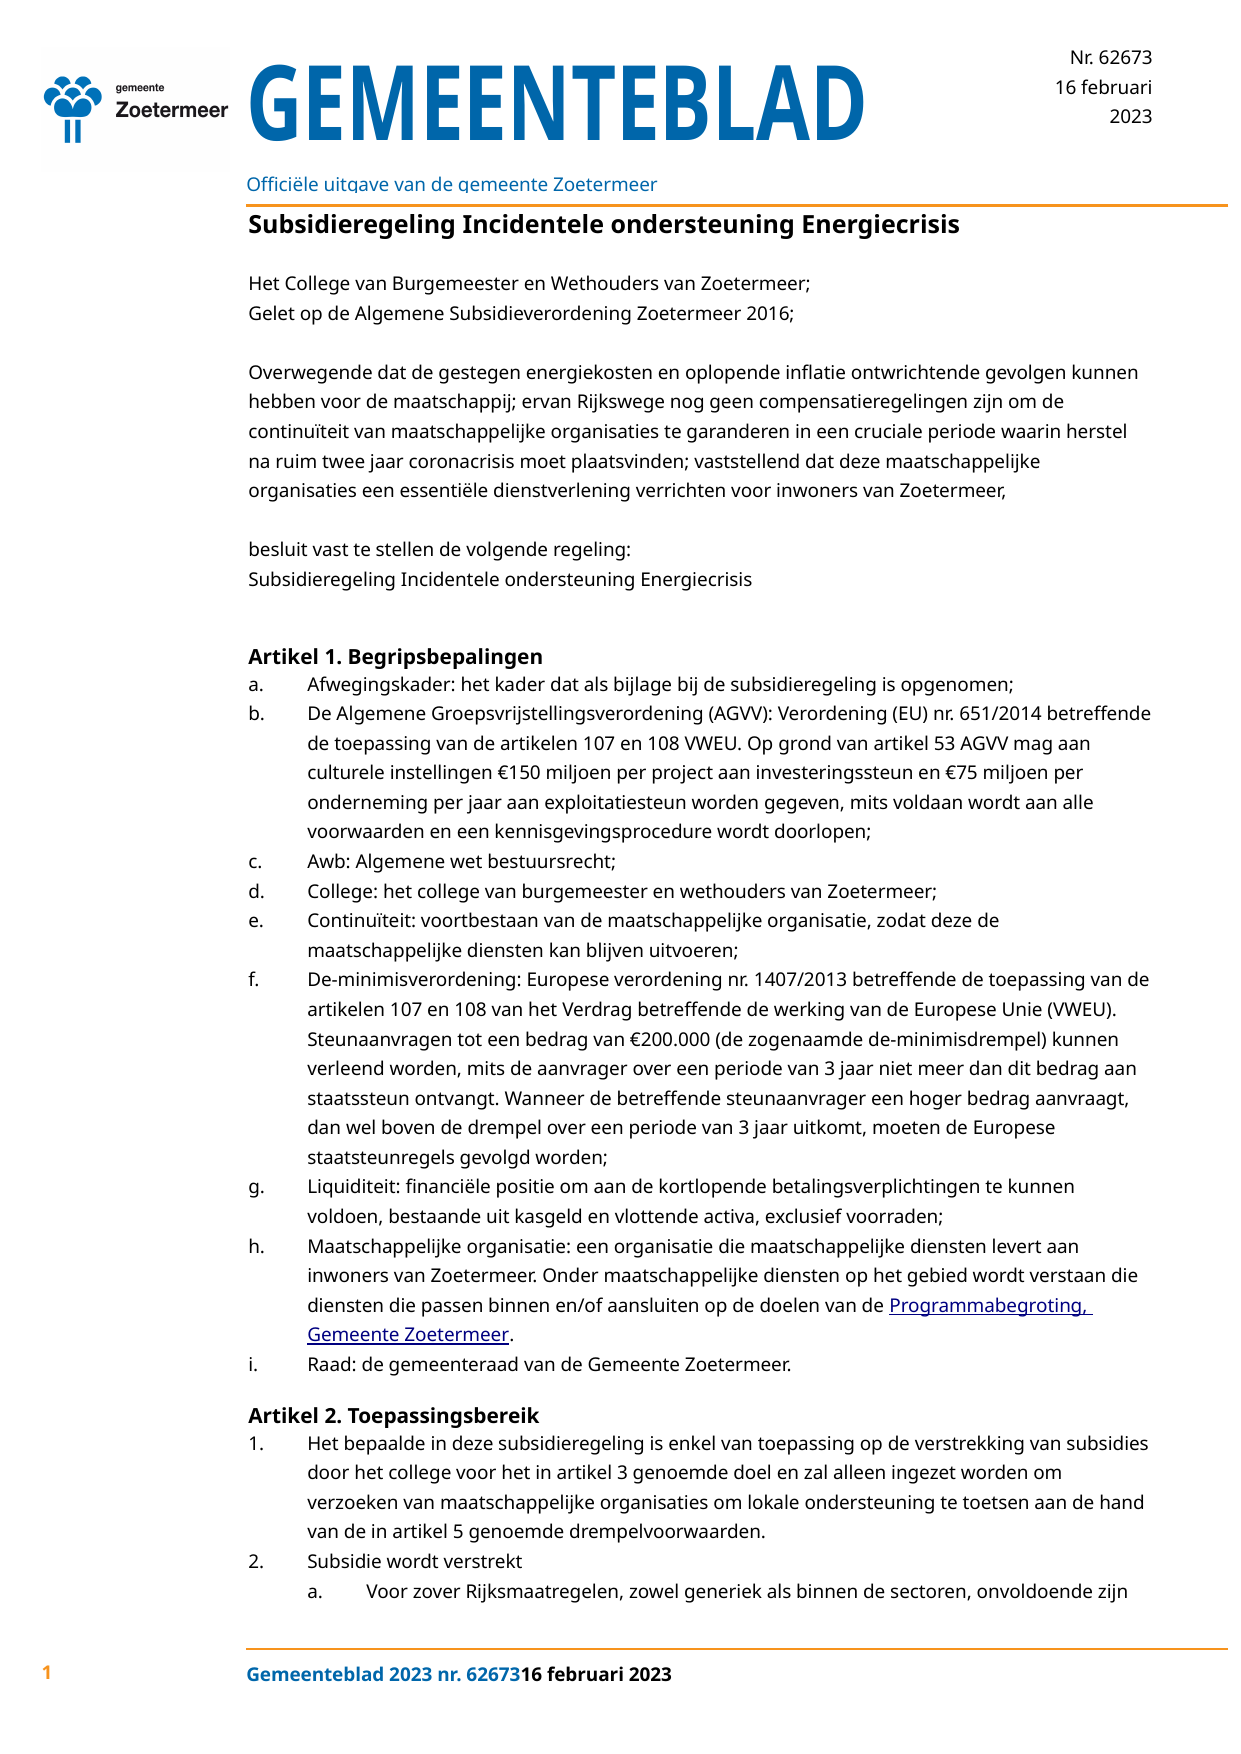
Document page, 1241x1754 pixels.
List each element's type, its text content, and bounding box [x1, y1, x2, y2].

text Subsidieregeling Incidentele ondersteuning Energiecrisis [248, 207, 1152, 241]
list De-minimisverordening: Europese verordening nr. 1407/2013 betreffende de toepassing van de artikelen 107 en 108 van het Verdrag betreffende de werking van de Europese Unie (VWEU). Steunaanvragen tot een bedrag van €200.000 (de zogenaamde de-minimisdrempel) kunnen verleend worden, mits de aanvrager over een periode van 3 jaar niet meer dan dit bedrag aan staatssteun ontvangt. Wanneer de betreffende steunaanvrager een hoger bedrag aanvraagt, dan wel boven de drempel over een periode van 3 jaar uitkomt, moeten de Europese staatsteunregels gevolgd worden; [248, 967, 1152, 1170]
text Subsidieregeling Incidentele ondersteuning Energiecrisis [248, 566, 1152, 592]
list Voor zover Rijksmaatregelen, zowel generiek als binnen de sectoren, onvoldoende zijn [307, 1578, 1152, 1604]
text Artikel 1. Begripsbepalingen [248, 642, 1152, 671]
list Continuïteit: voortbestaan van de maatschappelijke organisatie, zodat deze de maatschappelijke diensten kan blijven uitvoeren; [248, 907, 1152, 963]
list Liquiditeit: financiële positie om aan de kortlopende betalingsverplichtingen te kunnen voldoen, bestaande uit kasgeld en vlottende activa, exclusief voorraden; [248, 1174, 1152, 1229]
text besluit vast te stellen de volgende regeling: [248, 537, 1152, 562]
list Afwegingskader: het kader dat als bijlage bij de subsidieregeling is opgenomen; [248, 671, 1152, 696]
list Raad: de gemeenteraad van de Gemeente Zoetermeer. [248, 1351, 1152, 1377]
text Artikel 2. Toepassingsbereik [248, 1402, 1152, 1430]
text Het College van Burgemeester en Wethouders van Zoetermeer; [248, 270, 1152, 296]
list De Algemene Groepsvrijstellingsverordening (AGVV): Verordening (EU) nr. 651/2014 betreffende de toepassing van de artikelen 107 en 108 VWEU. Op grond van artikel 53 AGVV mag aan culturele instellingen €150 miljoen per project aan investeringssteun en €75 miljoen per onderneming per jaar aan exploitatiesteun worden gegeven, mits voldaan wordt aan alle voorwaarden en een kennisgevingsprocedure wordt doorlopen; [248, 700, 1152, 844]
text Gelet op de Algemene Subsidieverordening Zoetermeer 2016; [248, 300, 1152, 326]
list Subsidie wordt verstrekt [248, 1548, 1152, 1574]
picture [41, 47, 231, 172]
list Awb: Algemene wet bestuursrecht; [248, 848, 1152, 874]
list Maatschappelijke organisatie: een organisatie die maatschappelijke diensten levert aan inwoners van Zoetermeer. Onder maatschappelijke diensten op het gebied wordt verstaan die diensten die passen binnen en/of aansluiten op de doelen van de Programmabegroting, Gemeente Zoetermeer. [248, 1233, 1152, 1347]
list Het bepaalde in deze subsidieregeling is enkel van toepassing op de verstrekking van subsidies door het college voor het in artikel 3 genoemde doel en zal alleen ingezet worden om verzoeken van maatschappelijke organisaties om lokale ondersteuning te toetsen aan de hand van de in artikel 5 genoemde drempelvoorwaarden. [248, 1430, 1152, 1544]
text Overwegende dat de gestegen energiekosten en oplopende inflatie ontwrichtende gevolgen kunnen hebben voor de maatschappij; ervan Rijkswege nog geen compensatieregelingen zijn om de continuïteit van maatschappelijke organisaties te garanderen in een cruciale periode waarin herstel na ruim twee jaar coronacrisis moet plaatsvinden; vaststellend dat deze maatschappelijke organisaties een essentiële dienstverlening verrichten voor inwoners van Zoetermeer, [248, 359, 1152, 503]
list College: het college van burgemeester en wethouders van Zoetermeer; [248, 878, 1152, 903]
